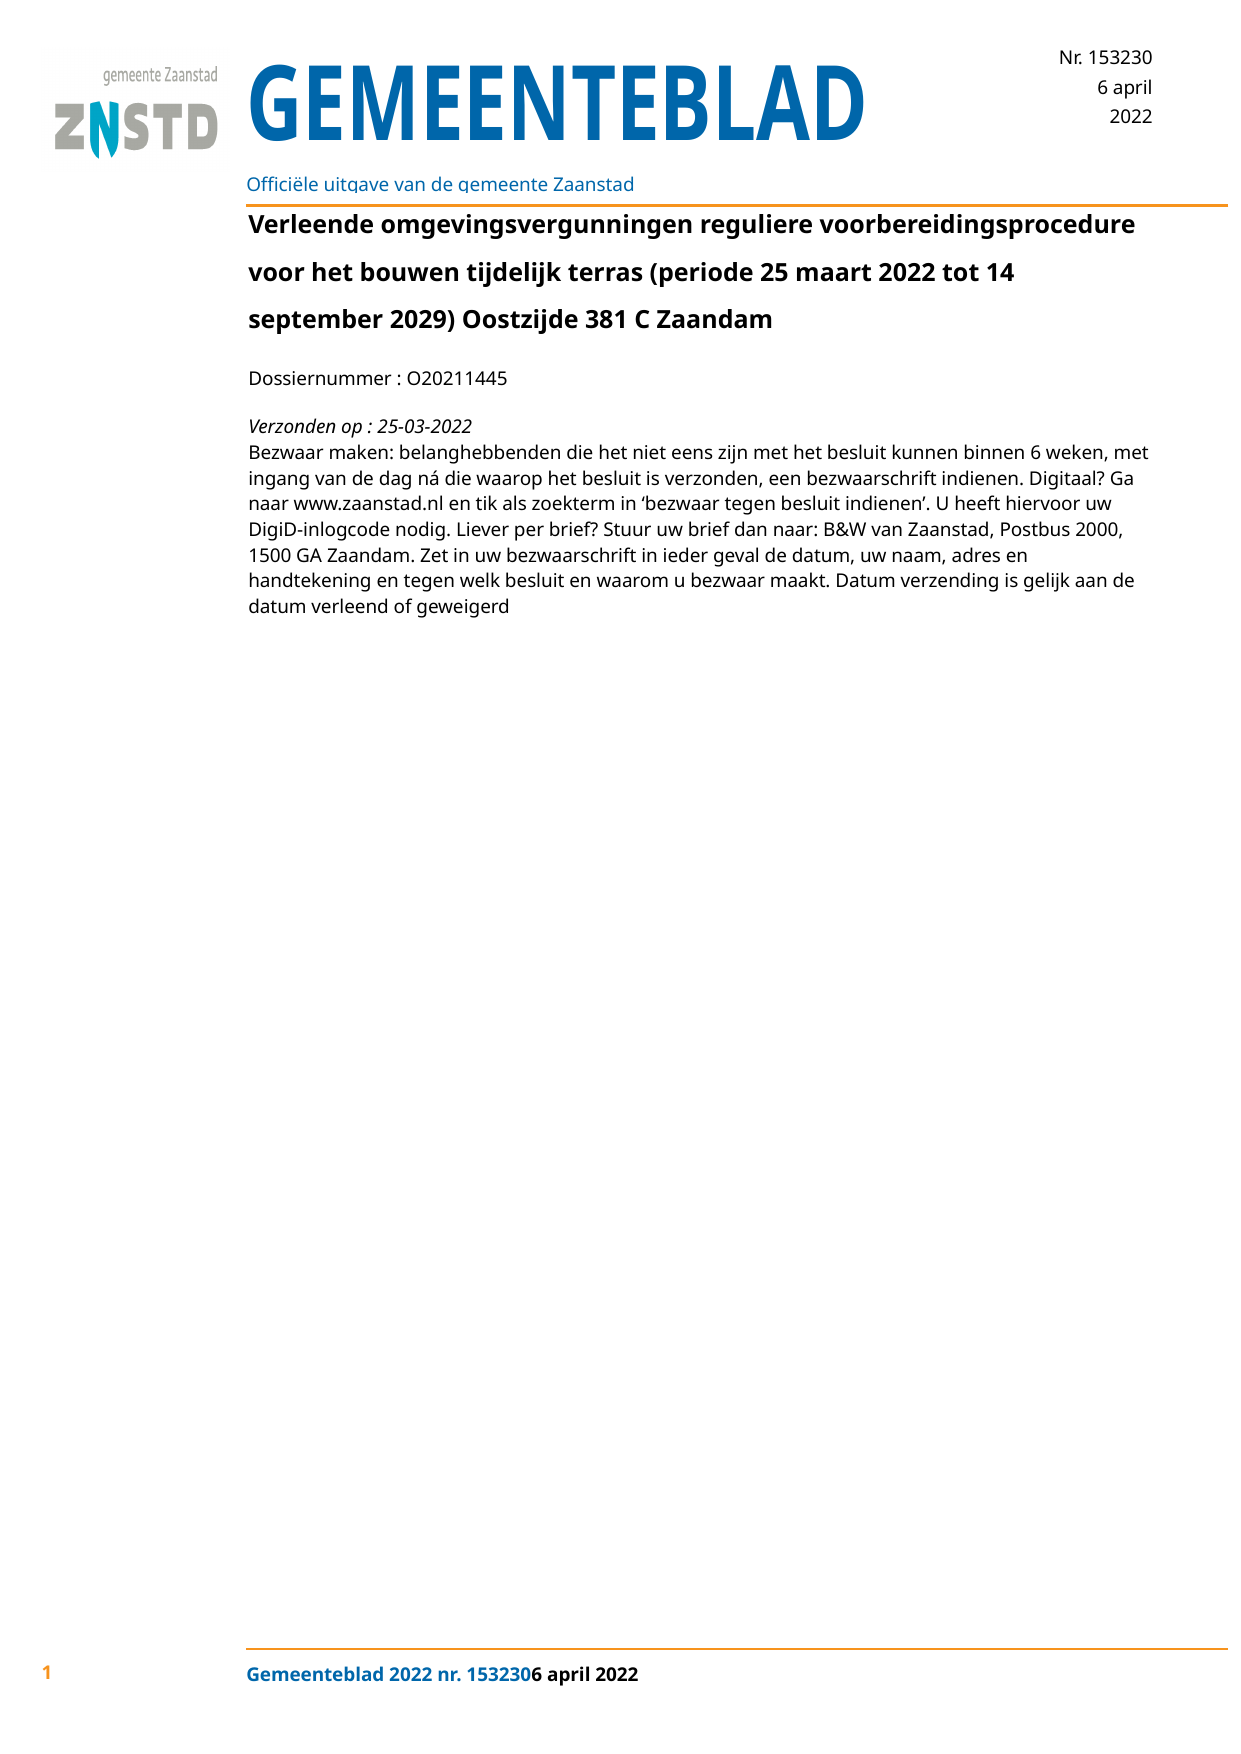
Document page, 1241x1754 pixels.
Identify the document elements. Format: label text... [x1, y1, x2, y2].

picture [41, 47, 231, 172]
text Verzonden op : 25-03-2022 [248, 413, 1152, 439]
text Verleende omgevingsvergunningen reguliere voorbereidingsprocedure voor het bouwen tijdelijk terras (periode 25 maart 2022 tot 14 september 2029) Oostzijde 381 C Zaandam [248, 207, 1152, 336]
text Dossiernummer : O20211445 [248, 366, 1152, 391]
text Bezwaar maken: belanghebbenden die het niet eens zijn met het besluit kunnen binnen 6 weken, met ingang van de dag ná die waarop het besluit is verzonden, een bezwaarschrift indienen. Digitaal? Ga naar www.zaanstad.nl en tik als zoekterm in ‘bezwaar tegen besluit indienen’. U heeft hiervoor uw DigiD-inlogcode nodig. Liever per brief? Stuur uw brief dan naar: B&W van Zaanstad, Postbus 2000, 1500 GA Zaandam. Zet in uw bezwaarschrift in ieder geval de datum, uw naam, adres en handtekening en tegen welk besluit en waarom u bezwaar maakt. Datum verzending is gelijk aan de datum verleend of geweigerd [248, 439, 1152, 619]
